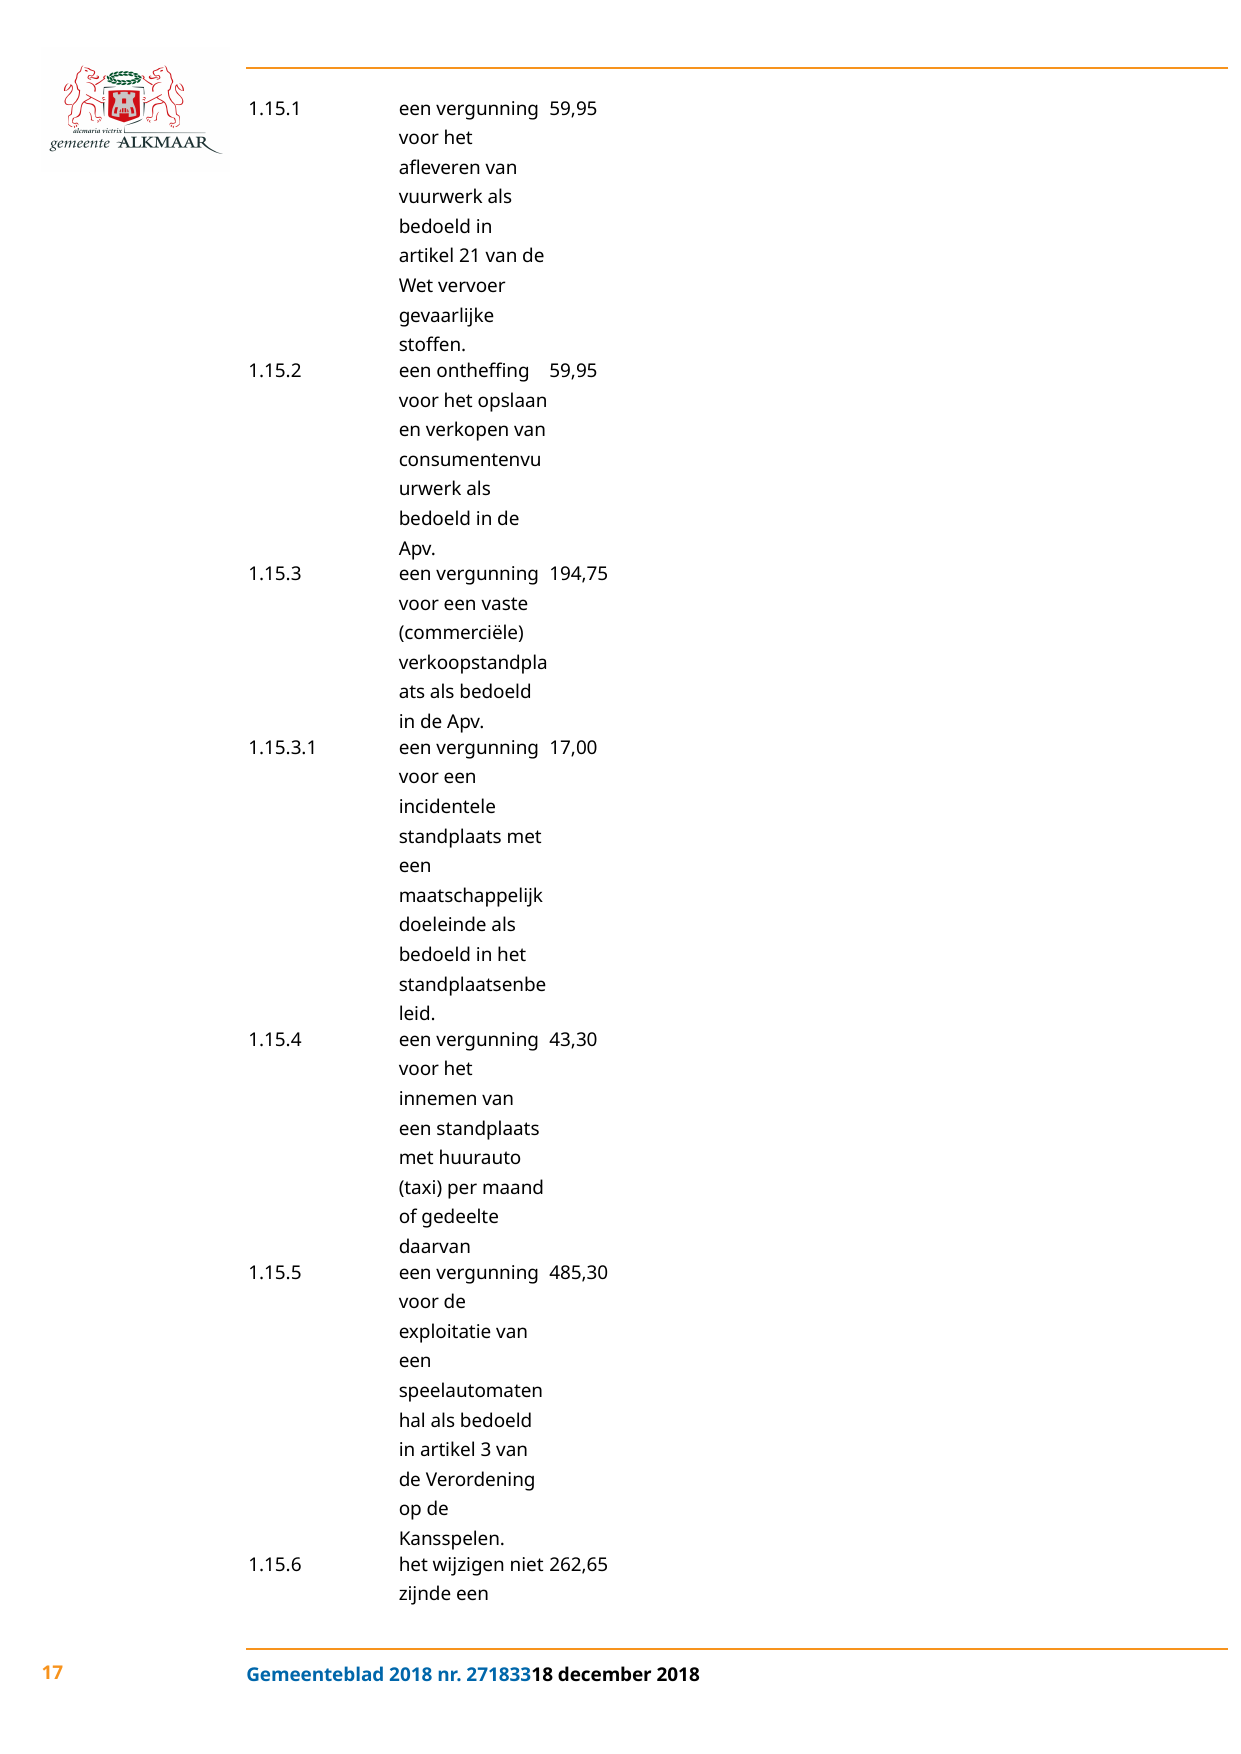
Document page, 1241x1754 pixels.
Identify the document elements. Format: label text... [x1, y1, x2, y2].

table_cell 59,95 [549, 357, 700, 560]
table_cell 194,75 [549, 560, 700, 734]
table_cell een vergunning voor de exploitatie van een speelautomatenhal als bedoeld in artikel 3 van de Verordening op de Kansspelen. [399, 1259, 549, 1551]
table_cell een vergunning voor een vaste (commerciële) verkoopstandplaats als bedoeld in de Apv. [399, 560, 549, 734]
picture [41, 47, 231, 172]
table_cell een vergunning voor het innemen van een standplaats met huurauto (taxi) per maand of gedeelte daarvan [399, 1026, 549, 1259]
table_cell 59,95 [549, 95, 700, 357]
table_cell een vergunning voor het afleveren van vuurwerk als bedoeld in artikel 21 van de Wet vervoer gevaarlijke stoffen. [399, 95, 549, 357]
table_cell 1.15.2 [248, 357, 398, 560]
table_cell 1.15.5 [248, 1259, 398, 1551]
table_cell 1.15.3 [248, 560, 398, 734]
table_cell het wijzigen niet zijnde een [399, 1551, 549, 1606]
table_cell 1.15.3.1 [248, 734, 398, 1026]
table_cell 1.15.4 [248, 1026, 398, 1259]
table_cell 17,00 [549, 734, 700, 1026]
table_cell 1.15.1 [248, 95, 398, 357]
table_cell 262,65 [549, 1551, 700, 1606]
table_cell 1.15.6 [248, 1551, 398, 1606]
table_cell 43,30 [549, 1026, 700, 1259]
table_cell 485,30 [549, 1259, 700, 1551]
table_cell een ontheffing voor het opslaan en verkopen van consumentenvuurwerk als bedoeld in de Apv. [399, 357, 549, 560]
table_cell een vergunning voor een incidentele standplaats met een maatschappelijk doeleinde als bedoeld in het standplaatsenbeleid. [399, 734, 549, 1026]
